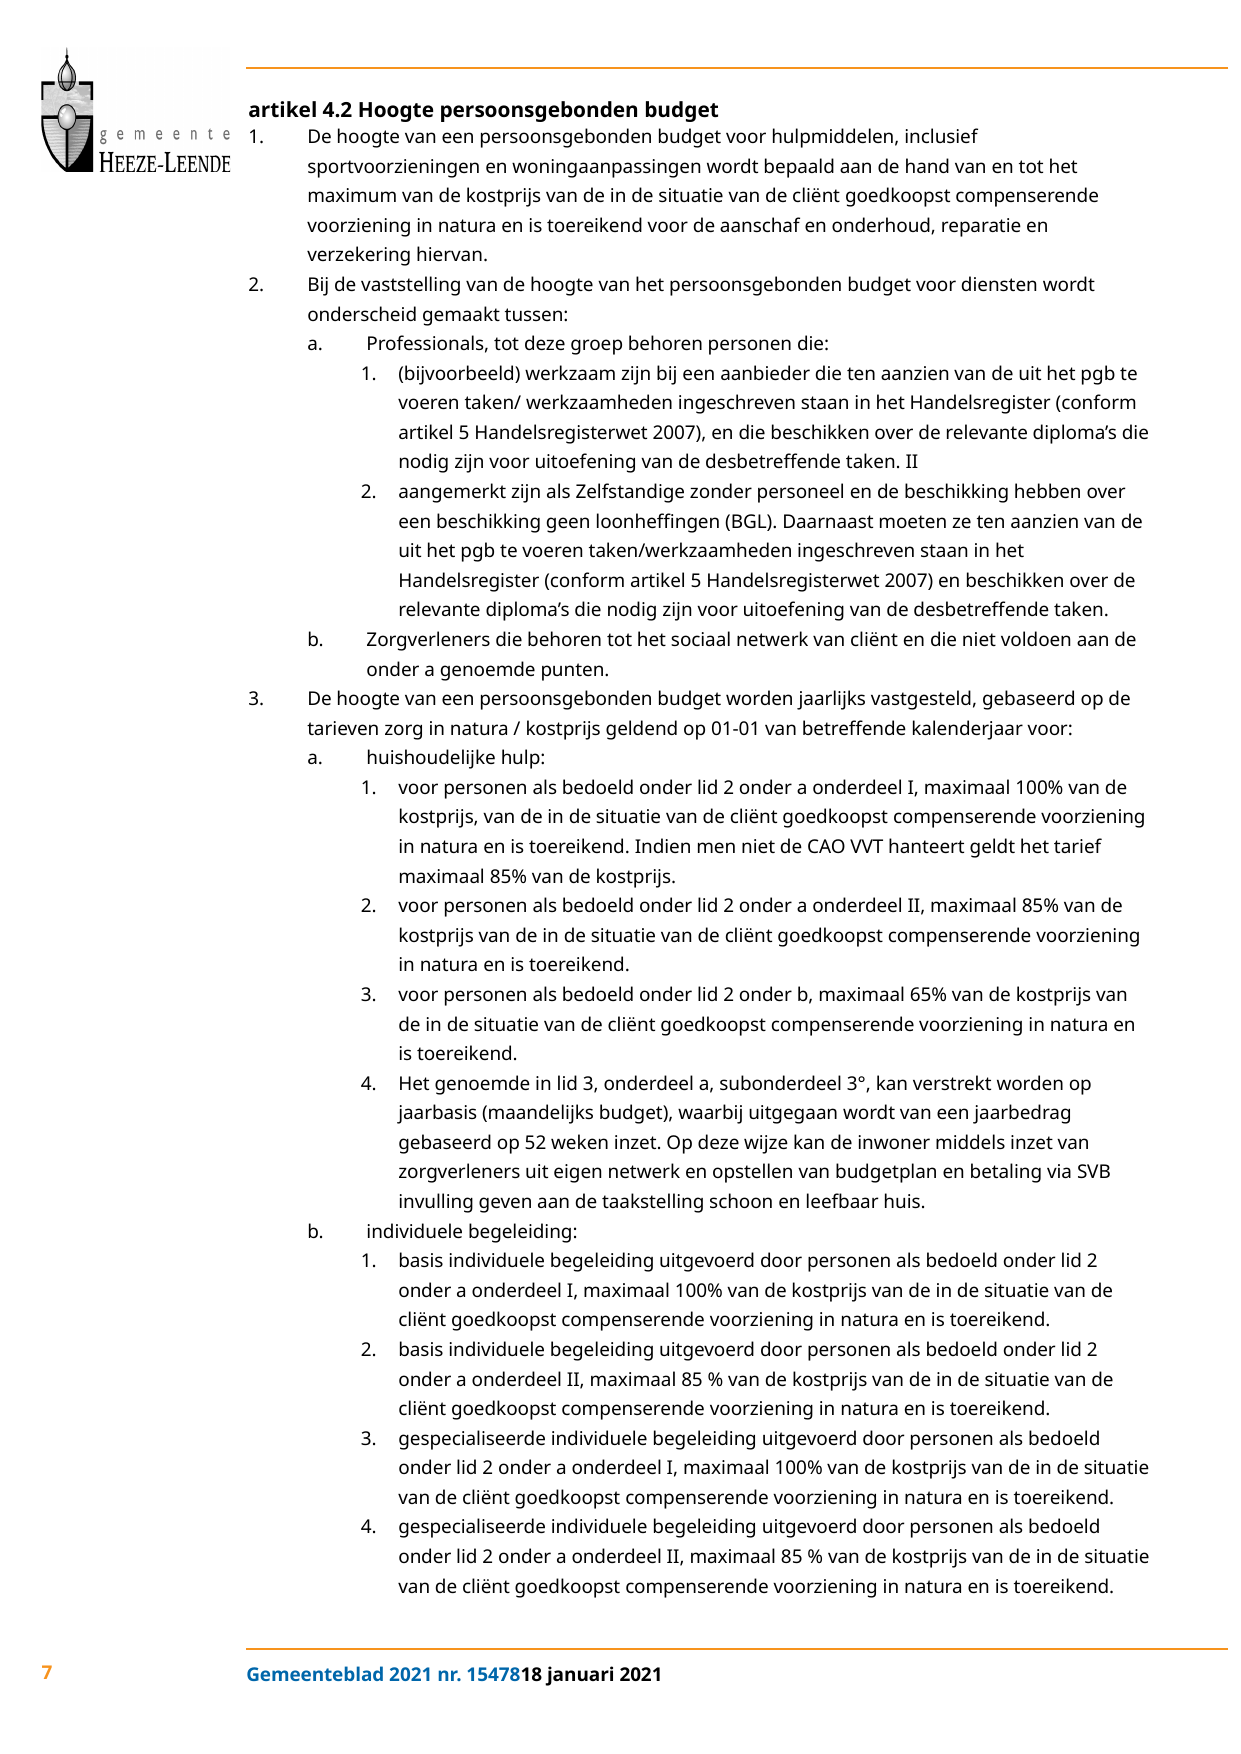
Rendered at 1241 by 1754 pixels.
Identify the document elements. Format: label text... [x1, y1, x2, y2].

list voor personen als bedoeld onder lid 2 onder b, maximaal 65% van de kostprijs van de in de situatie van de cliënt goedkoopst compenserende voorziening in natura en is toereikend. [361, 981, 1152, 1066]
list (bijvoorbeeld) werkzaam zijn bij een aanbieder die ten aanzien van de uit het pgb te voeren taken/ werkzaamheden ingeschreven staan in het Handelsregister (conform artikel 5 Handelsregisterwet 2007), en die beschikken over de relevante diploma’s die nodig zijn voor uitoefening van de desbetreffende taken. II [361, 360, 1152, 474]
list basis individuele begeleiding uitgevoerd door personen als bedoeld onder lid 2 onder a onderdeel I, maximaal 100% van de kostprijs van de in de situatie van de cliënt goedkoopst compenserende voorziening in natura en is toereikend. [361, 1247, 1152, 1332]
list aangemerkt zijn als Zelfstandige zonder personeel en de beschikking hebben over een beschikking geen loonheffingen (BGL). Daarnaast moeten ze ten aanzien van de uit het pgb te voeren taken/werkzaamheden ingeschreven staan in het Handelsregister (conform artikel 5 Handelsregisterwet 2007) en beschikken over de relevante diploma’s die nodig zijn voor uitoefening van de desbetreffende taken. [361, 478, 1152, 622]
list Professionals, tot deze groep behoren personen die: [307, 330, 1152, 356]
list voor personen als bedoeld onder lid 2 onder a onderdeel I, maximaal 100% van de kostprijs, van de in de situatie van de cliënt goedkoopst compenserende voorziening in natura en is toereikend. Indien men niet de CAO VVT hanteert geldt het tarief maximaal 85% van de kostprijs. [361, 774, 1152, 888]
list Het genoemde in lid 3, onderdeel a, subonderdeel 3°, kan verstrekt worden op jaarbasis (maandelijks budget), waarbij uitgegaan wordt van een jaarbedrag gebaseerd op 52 weken inzet. Op deze wijze kan de inwoner middels inzet van zorgverleners uit eigen netwerk en opstellen van budgetplan en betaling via SVB invulling geven aan de taakstelling schoon en leefbaar huis. [361, 1070, 1152, 1214]
list basis individuele begeleiding uitgevoerd door personen als bedoeld onder lid 2 onder a onderdeel II, maximaal 85 % van de kostprijs van de in de situatie van de cliënt goedkoopst compenserende voorziening in natura en is toereikend. [361, 1336, 1152, 1421]
picture [41, 47, 231, 172]
list Bij de vaststelling van de hoogte van het persoonsgebonden budget voor diensten wordt onderscheid gemaakt tussen: [248, 271, 1152, 326]
list huishoudelijke hulp: [307, 744, 1152, 770]
list individuele begeleiding: [307, 1218, 1152, 1243]
list De hoogte van een persoonsgebonden budget voor hulpmiddelen, inclusief sportvoorzieningen en woningaanpassingen wordt bepaald aan de hand van en tot het maximum van de kostprijs van de in de situatie van de cliënt goedkoopst compenserende voorziening in natura en is toereikend voor de aanschaf en onderhoud, reparatie en verzekering hiervan. [248, 123, 1152, 267]
list Zorgverleners die behoren tot het sociaal netwerk van cliënt en die niet voldoen aan de onder a genoemde punten. [307, 626, 1152, 681]
list gespecialiseerde individuele begeleiding uitgevoerd door personen als bedoeld onder lid 2 onder a onderdeel II, maximaal 85 % van de kostprijs van de in de situatie van de cliënt goedkoopst compenserende voorziening in natura en is toereikend. [361, 1514, 1152, 1598]
list De hoogte van een persoonsgebonden budget worden jaarlijks vastgesteld, gebaseerd op de tarieven zorg in natura / kostprijs geldend op 01-01 van betreffende kalenderjaar voor: [248, 685, 1152, 741]
text artikel 4.2 Hoogte persoonsgebonden budget [248, 95, 1152, 123]
list voor personen als bedoeld onder lid 2 onder a onderdeel II, maximaal 85% van de kostprijs van de in de situatie van de cliënt goedkoopst compenserende voorziening in natura en is toereikend. [361, 892, 1152, 977]
list gespecialiseerde individuele begeleiding uitgevoerd door personen als bedoeld onder lid 2 onder a onderdeel I, maximaal 100% van de kostprijs van de in de situatie van de cliënt goedkoopst compenserende voorziening in natura en is toereikend. [361, 1425, 1152, 1510]
